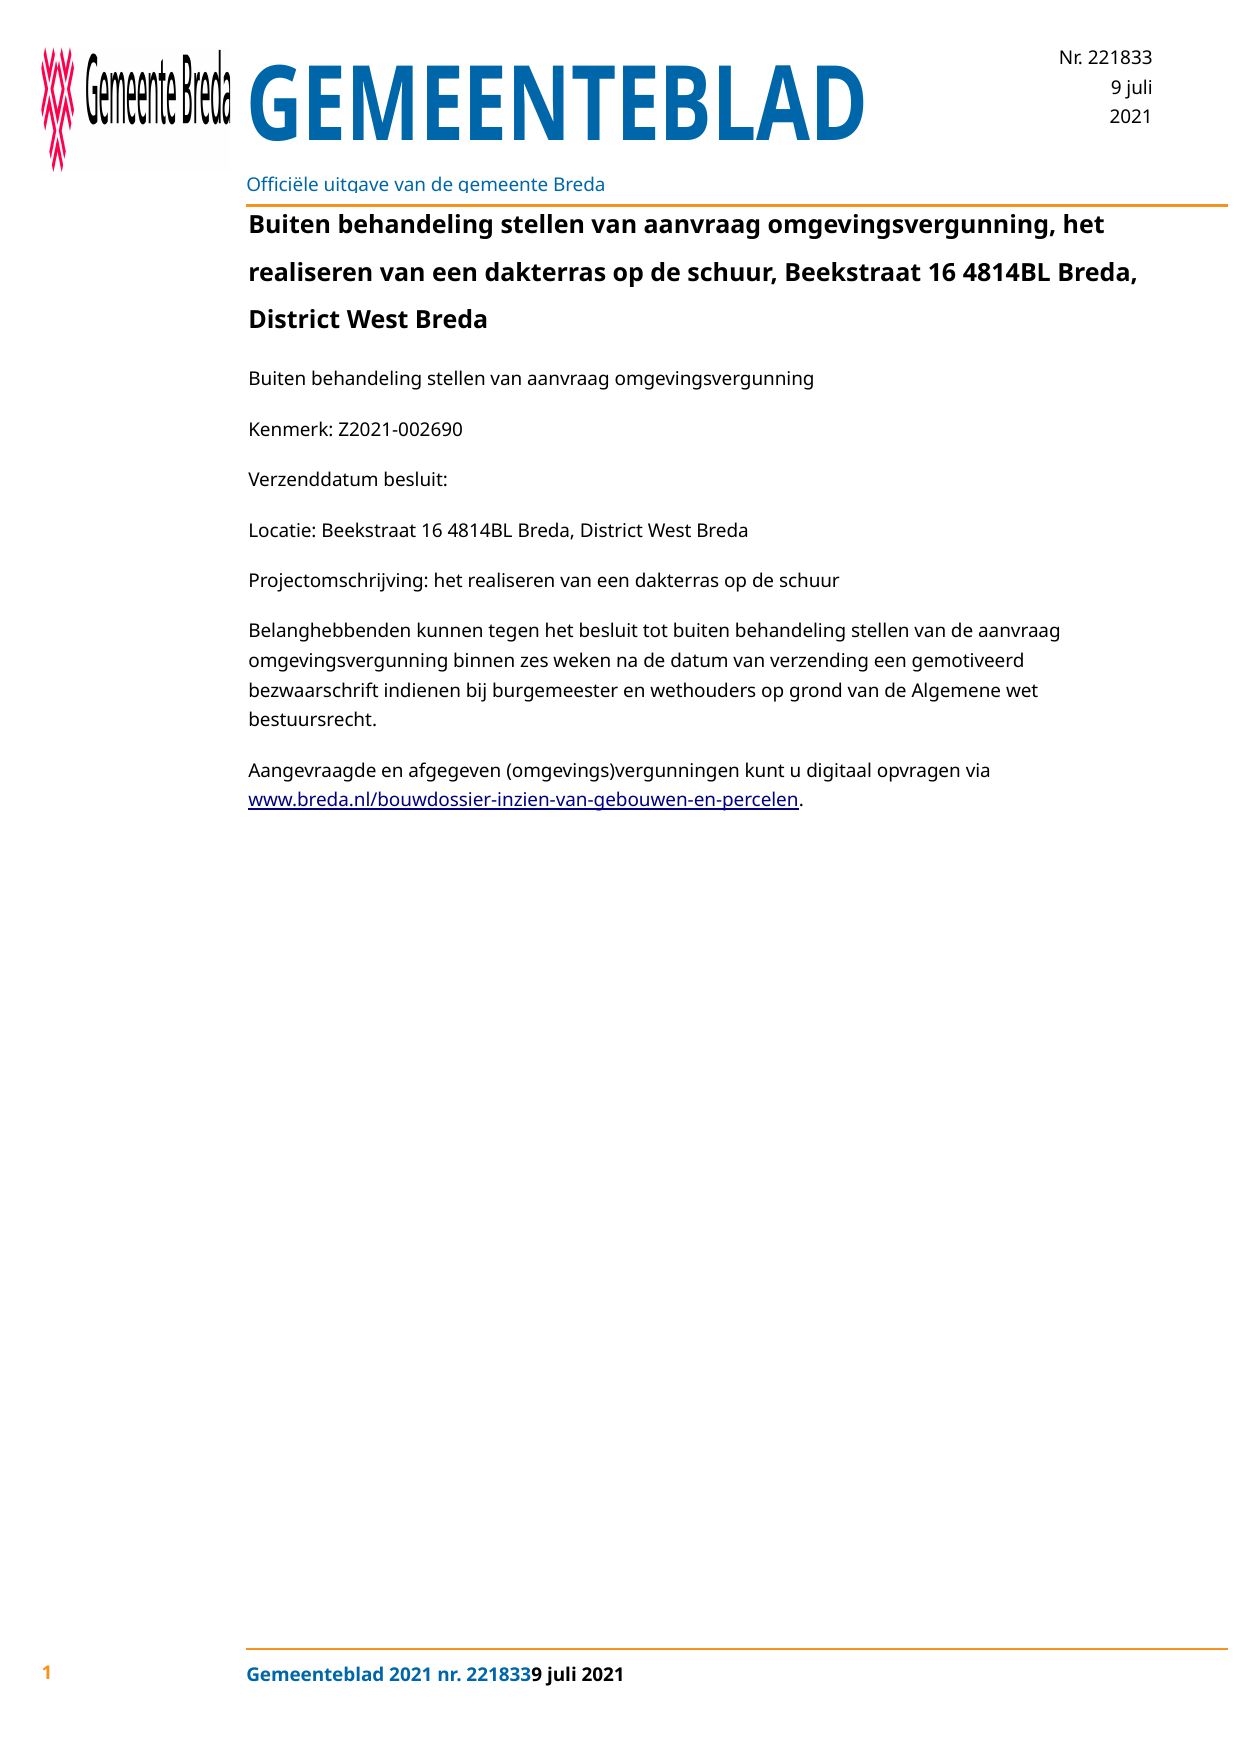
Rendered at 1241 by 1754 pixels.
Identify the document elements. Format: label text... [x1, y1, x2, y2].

picture [41, 47, 231, 172]
text Buiten behandeling stellen van aanvraag omgevingsvergunning [248, 366, 1152, 391]
text Aangevraagde en afgegeven (omgevings)vergunningen kunt u digitaal opvragen via www.breda.nl/bouwdossier-inzien-van-gebouwen-en-percelen. [248, 757, 1152, 812]
text Verzenddatum besluit: [248, 466, 1152, 492]
text Belanghebbenden kunnen tegen het besluit tot buiten behandeling stellen van de aanvraag omgevingsvergunning binnen zes weken na de datum van verzending een gemotiveerd bezwaarschrift indienen bij burgemeester en wethouders op grond van de Algemene wet bestuursrecht. [248, 618, 1152, 732]
text Buiten behandeling stellen van aanvraag omgevingsvergunning, het realiseren van een dakterras op de schuur, Beekstraat 16 4814BL Breda, District West Breda [248, 207, 1152, 336]
text Kenmerk: Z2021-002690 [248, 416, 1152, 442]
text Locatie: Beekstraat 16 4814BL Breda, District West Breda [248, 517, 1152, 542]
text Projectomschrijving: het realiseren van een dakterras op de schuur [248, 567, 1152, 593]
